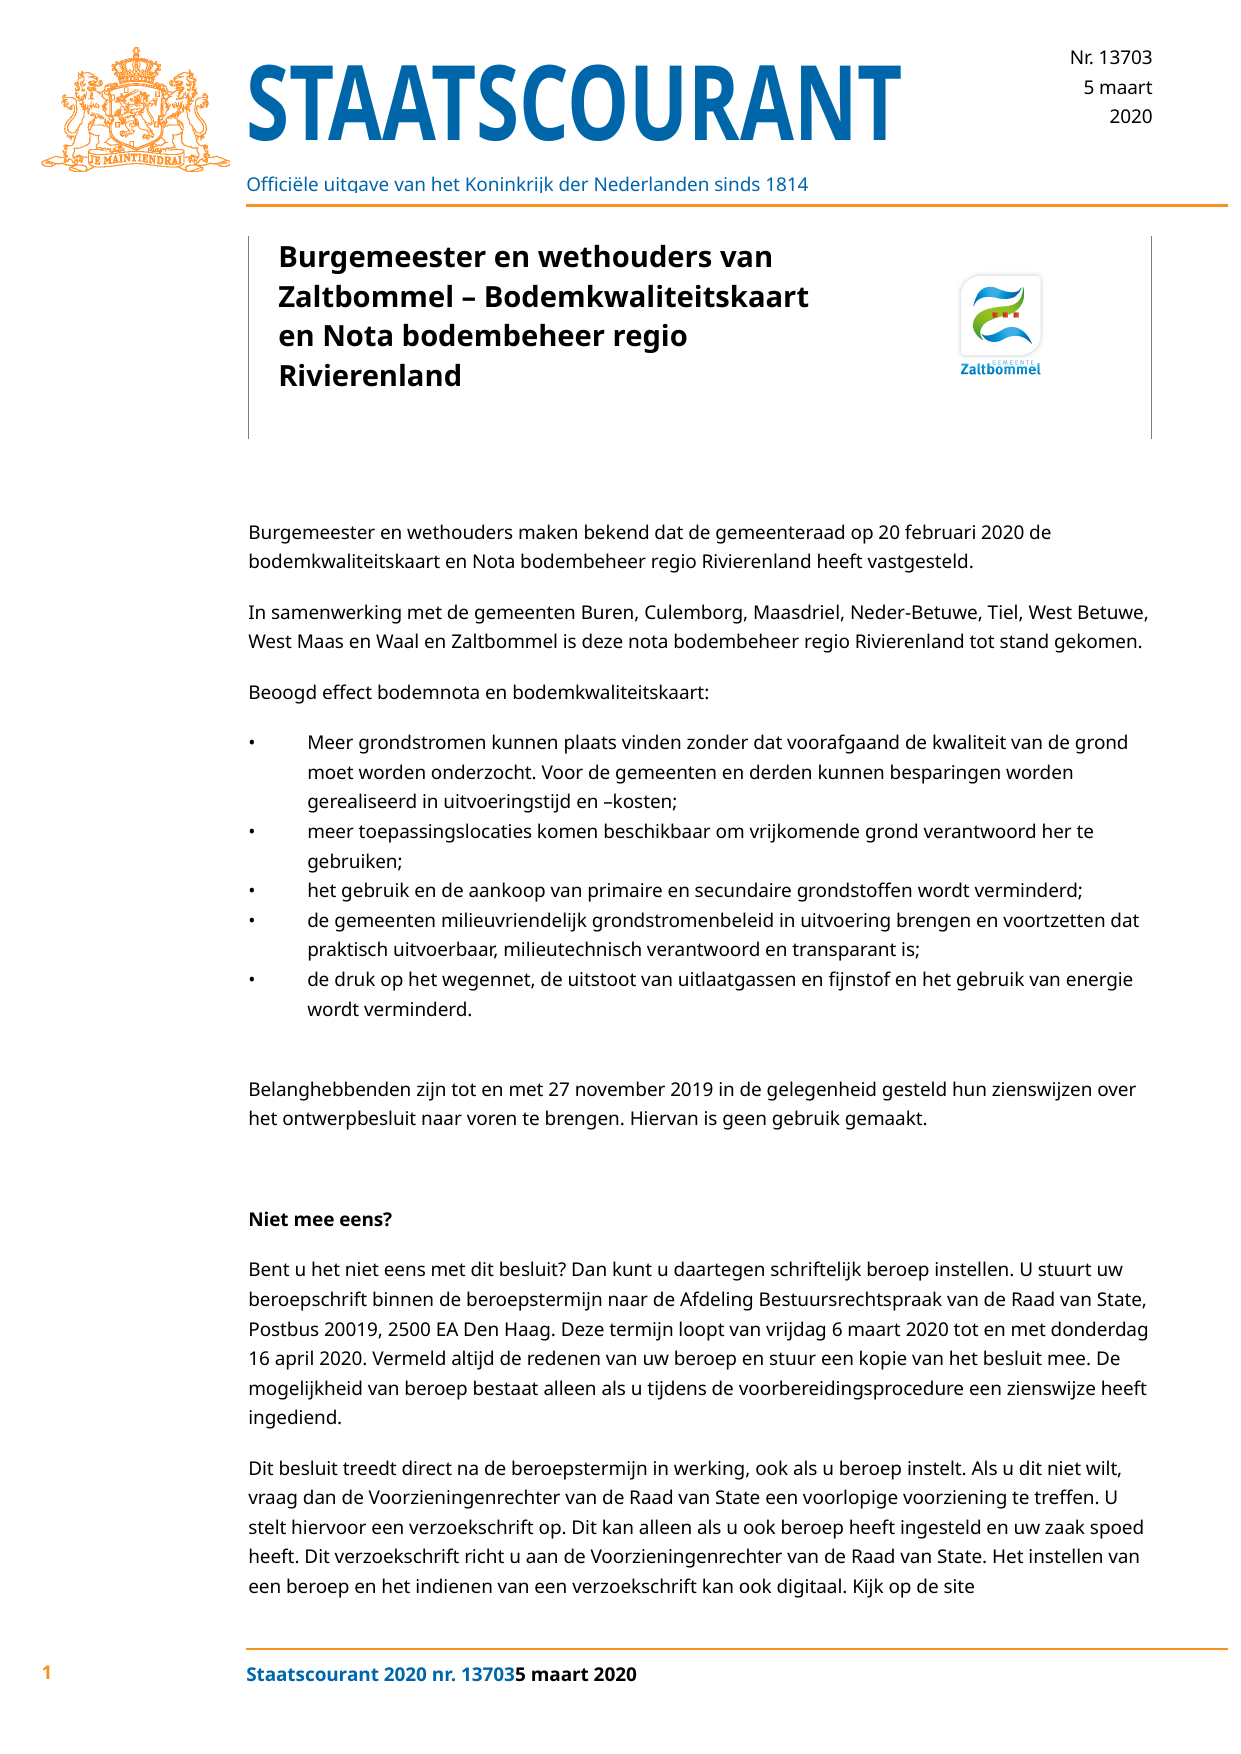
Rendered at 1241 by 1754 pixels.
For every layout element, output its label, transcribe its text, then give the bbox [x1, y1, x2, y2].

text Burgemeester en wethouders maken bekend dat de gemeenteraad op 20 februari 2020 de bodemkwaliteitskaart en Nota bodembeheer regio Rivierenland heeft vastgesteld. [248, 519, 1152, 574]
picture [41, 47, 231, 172]
text Beoogd effect bodemnota en bodemkwaliteitskaart: [248, 679, 1152, 705]
text In samenwerking met de gemeenten Buren, Culemborg, Maasdriel, Neder-Betuwe, Tiel, West Betuwe, West Maas en Waal en Zaltbommel is deze nota bodembeheer regio Rivierenland tot stand gekomen. [248, 599, 1152, 654]
table_header Burgemeester en wethouders van Zaltbommel – Bodemkwaliteitskaart en Nota bodembeheer regio Rivierenland [249, 236, 850, 439]
text Niet mee eens? [248, 1206, 1152, 1232]
list de druk op het wegennet, de uitstoot van uitlaatgassen en fijnstof en het gebruik van energie wordt verminderd. [248, 966, 1152, 1021]
table_header [850, 414, 1151, 439]
list meer toepassingslocaties komen beschikbaar om vrijkomende grond verantwoord her te gebruiken; [248, 818, 1152, 873]
table_header [850, 236, 921, 413]
text Dit besluit treedt direct na de beroepstermijn in werking, ook als u beroep instelt. Als u dit niet wilt, vraag dan de Voorzieningenrechter van de Raad van State een voorlopige voorziening te treffen. U stelt hiervoor een verzoekschrift op. Dit kan alleen als u ook beroep heeft ingesteld en uw zaak spoed heeft. Dit verzoekschrift richt u aan de Voorzieningenrechter van de Raad van State. Het instellen van een beroep en het indienen van een verzoekschrift kan ook digitaal. Kijk op de site [248, 1455, 1152, 1599]
text Bent u het niet eens met dit besluit? Dan kunt u daartegen schriftelijk beroep instellen. U stuurt uw beroepschrift binnen de beroepstermijn naar de Afdeling Bestuursrechtspraak van de Raad van State, Postbus 20019, 2500 EA Den Haag. Deze termijn loopt van vrijdag 6 maart 2020 tot en met donderdag 16 april 2020. Vermeld altijd de redenen van uw beroep en stuur een kopie van het besluit mee. De mogelijkheid van beroep bestaat alleen als u tijdens de voorbereidingsprocedure een zienswijze heeft ingediend. [248, 1257, 1152, 1430]
table_header [1080, 236, 1151, 413]
text Belanghebbenden zijn tot en met 27 november 2019 in de gelegenheid gesteld hun zienswijzen over het ontwerpbesluit naar voren te brengen. Hiervan is geen gebruik gemaakt. [248, 1076, 1152, 1131]
list het gebruik en de aankoop van primaire en secundaire grondstoffen wordt verminderd; [248, 877, 1152, 903]
picture [921, 236, 1080, 414]
list de gemeenten milieuvriendelijk grondstromenbeleid in uitvoering brengen en voortzetten dat praktisch uitvoerbaar, milieutechnisch verantwoord en transparant is; [248, 907, 1152, 962]
list Meer grondstromen kunnen plaats vinden zonder dat voorafgaand de kwaliteit van de grond moet worden onderzocht. Voor de gemeenten en derden kunnen besparingen worden gerealiseerd in uitvoeringstijd en –kosten; [248, 729, 1152, 814]
